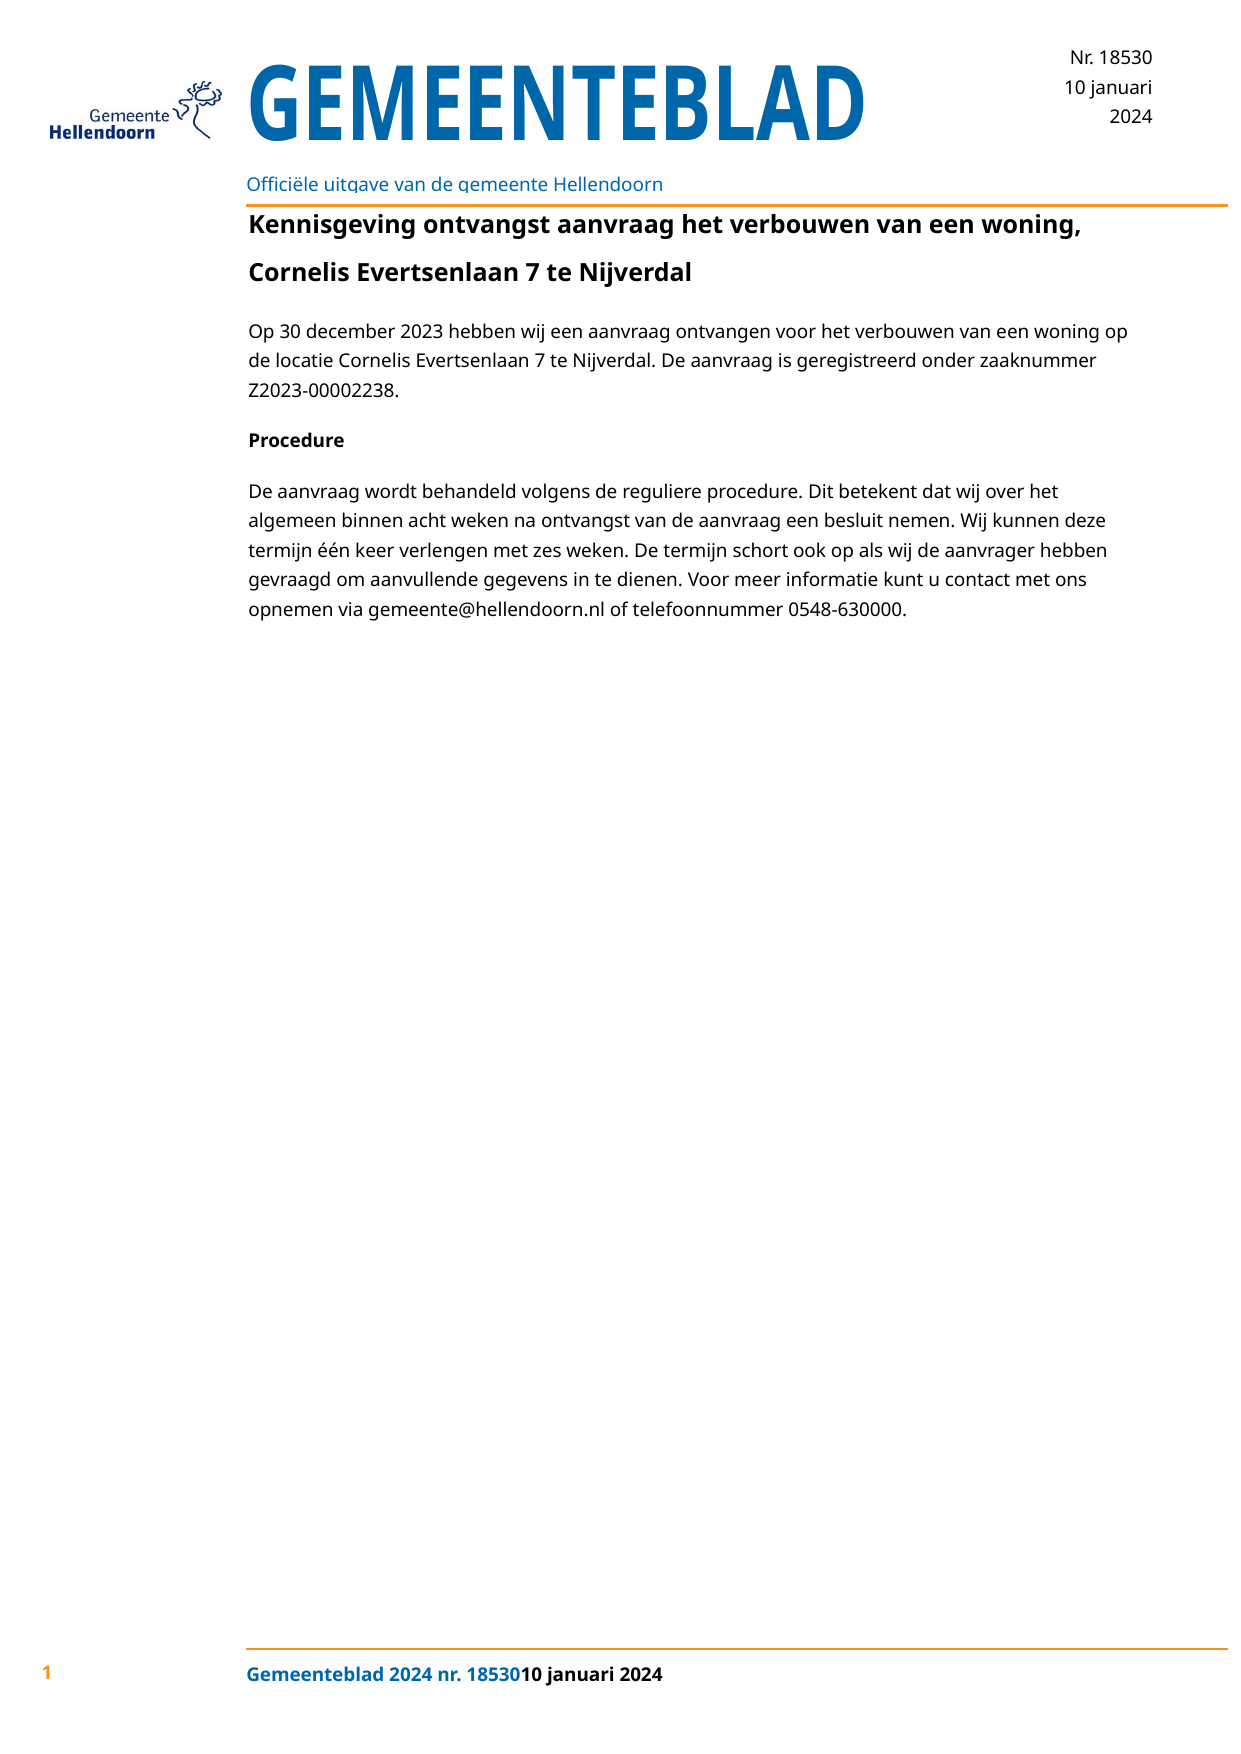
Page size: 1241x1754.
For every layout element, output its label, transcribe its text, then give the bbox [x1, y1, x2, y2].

text De aanvraag wordt behandeld volgens de reguliere procedure. Dit betekent dat wij over het algemeen binnen acht weken na ontvangst van de aanvraag een besluit nemen. Wij kunnen deze termijn één keer verlengen met zes weken. De termijn schort ook op als wij de aanvrager hebben gevraagd om aanvullende gegevens in te dienen. Voor meer informatie kunt u contact met ons opnemen via gemeente@hellendoorn.nl of telefoonnummer 0548-630000. [248, 478, 1152, 622]
text Op 30 december 2023 hebben wij een aanvraag ontvangen voor het verbouwen van een woning op de locatie Cornelis Evertsenlaan 7 te Nijverdal. De aanvraag is geregistreerd onder zaaknummer Z2023-00002238. [248, 318, 1152, 403]
text Kennisgeving ontvangst aanvraag het verbouwen van een woning, Cornelis Evertsenlaan 7 te Nijverdal [248, 207, 1152, 288]
text Procedure [248, 427, 1152, 453]
picture [41, 47, 231, 172]
